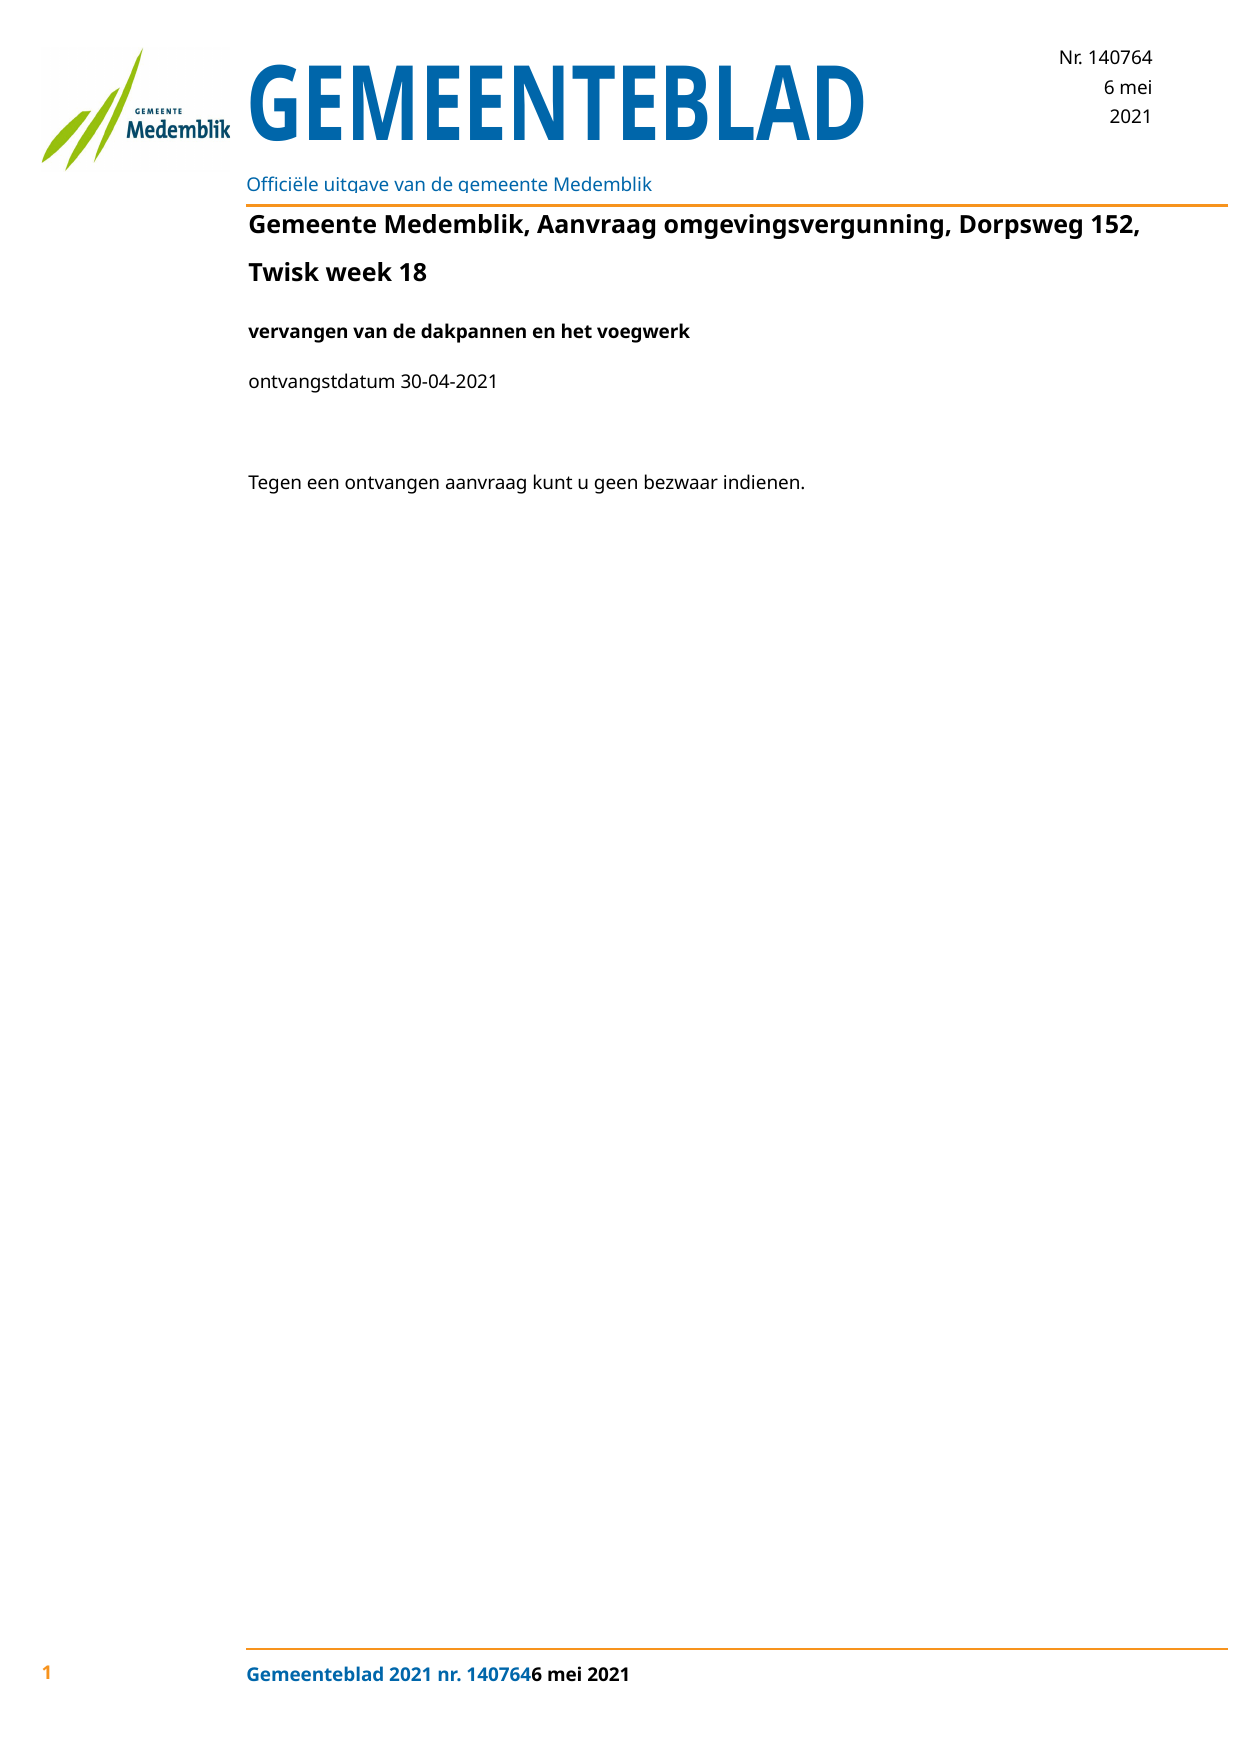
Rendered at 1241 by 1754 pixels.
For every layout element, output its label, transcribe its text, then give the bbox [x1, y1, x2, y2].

text Gemeente Medemblik, Aanvraag omgevingsvergunning, Dorpsweg 152, Twisk week 18 [248, 207, 1152, 288]
text vervangen van de dakpannen en het voegwerk [248, 318, 1152, 344]
text ontvangstdatum 30-04-2021 [248, 368, 1152, 394]
text Tegen een ontvangen aanvraag kunt u geen bezwaar indienen. [248, 469, 1152, 495]
picture [41, 47, 231, 172]
